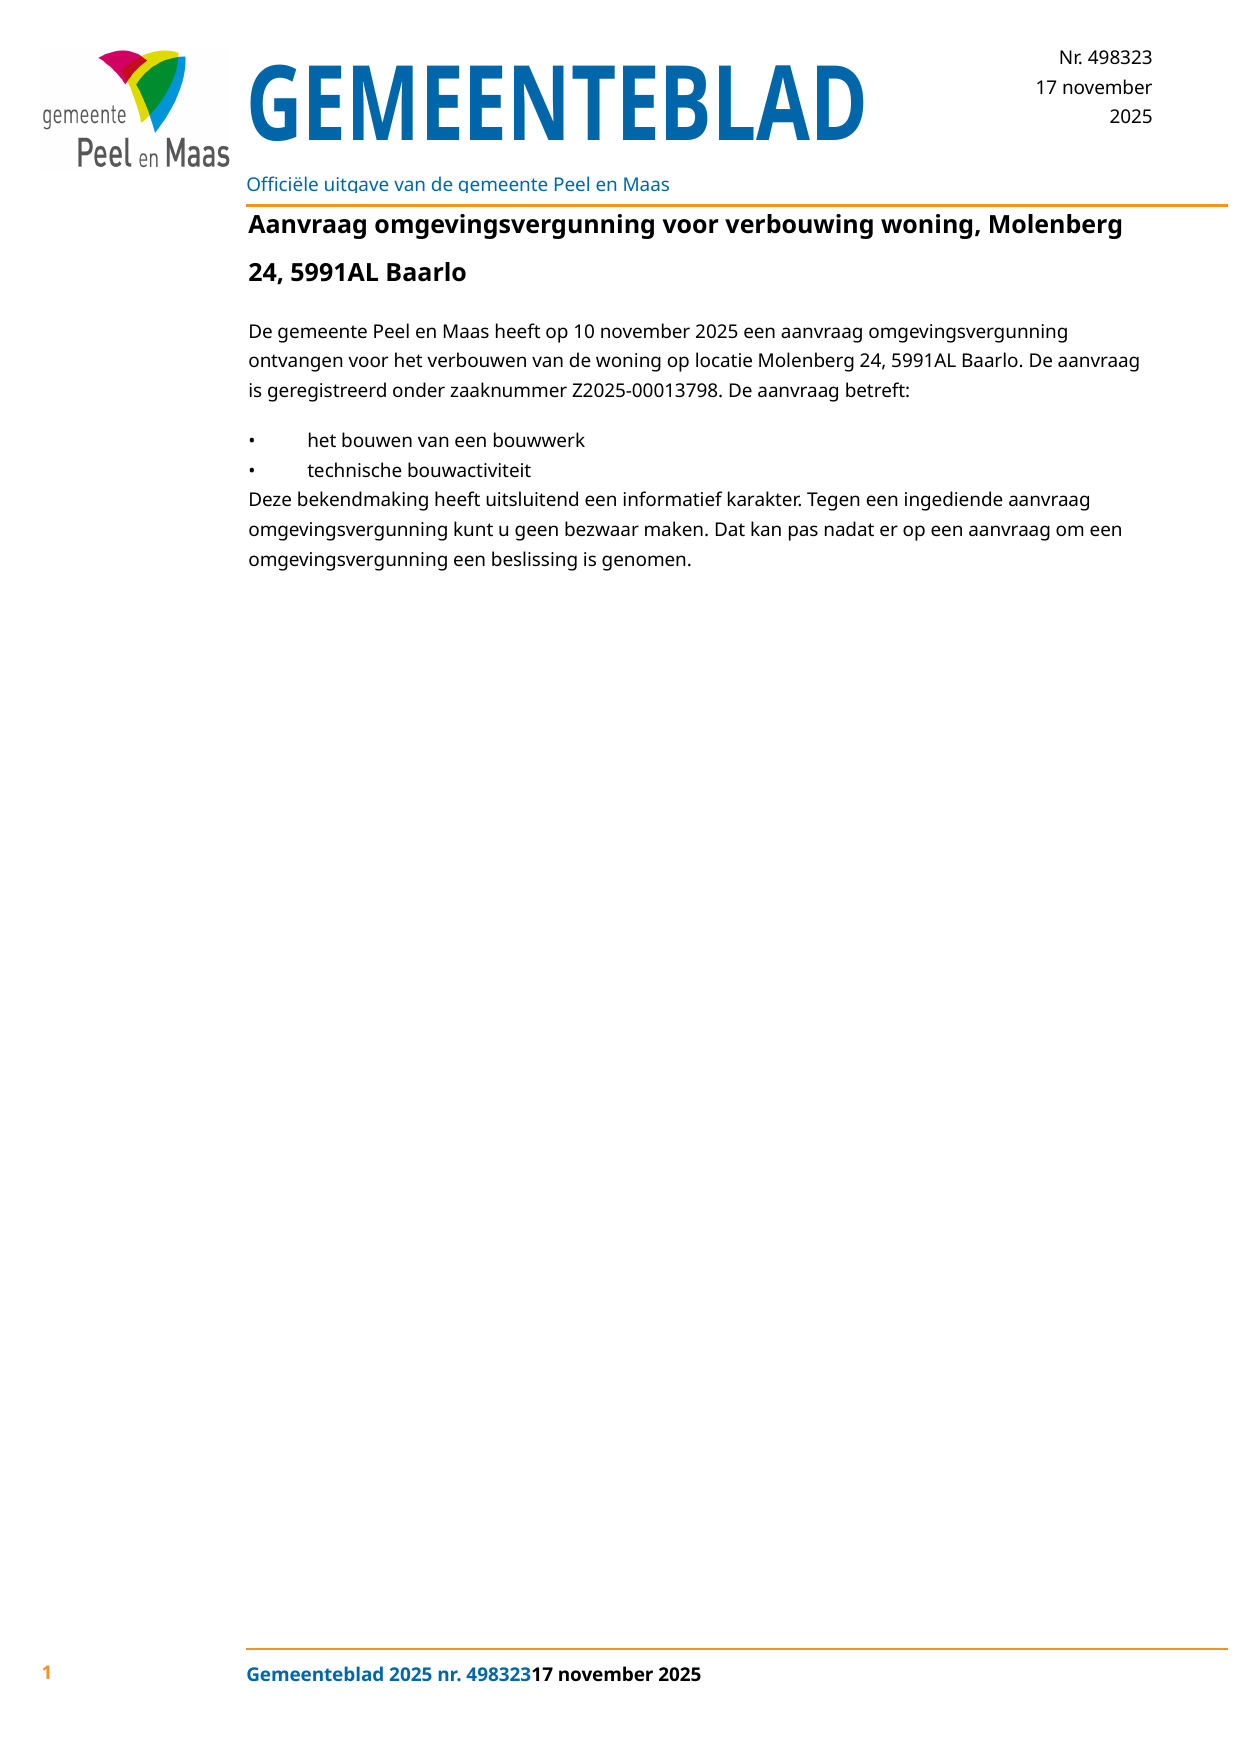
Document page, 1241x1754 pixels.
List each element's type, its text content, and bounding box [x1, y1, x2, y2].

text Deze bekendmaking heeft uitsluitend een informatief karakter. Tegen een ingediende aanvraag omgevingsvergunning kunt u geen bezwaar maken. Dat kan pas nadat er op een aanvraag om een omgevingsvergunning een beslissing is genomen. [248, 487, 1152, 572]
text De gemeente Peel en Maas heeft op 10 november 2025 een aanvraag omgevingsvergunning ontvangen voor het verbouwen van de woning op locatie Molenberg 24, 5991AL Baarlo. De aanvraag is geregistreerd onder zaaknummer Z2025-00013798. De aanvraag betreft: [248, 318, 1152, 403]
list het bouwen van een bouwwerk [248, 427, 1152, 453]
text Aanvraag omgevingsvergunning voor verbouwing woning, Molenberg 24, 5991AL Baarlo [248, 207, 1152, 288]
picture [41, 47, 231, 172]
list technische bouwactiviteit [248, 457, 1152, 483]
